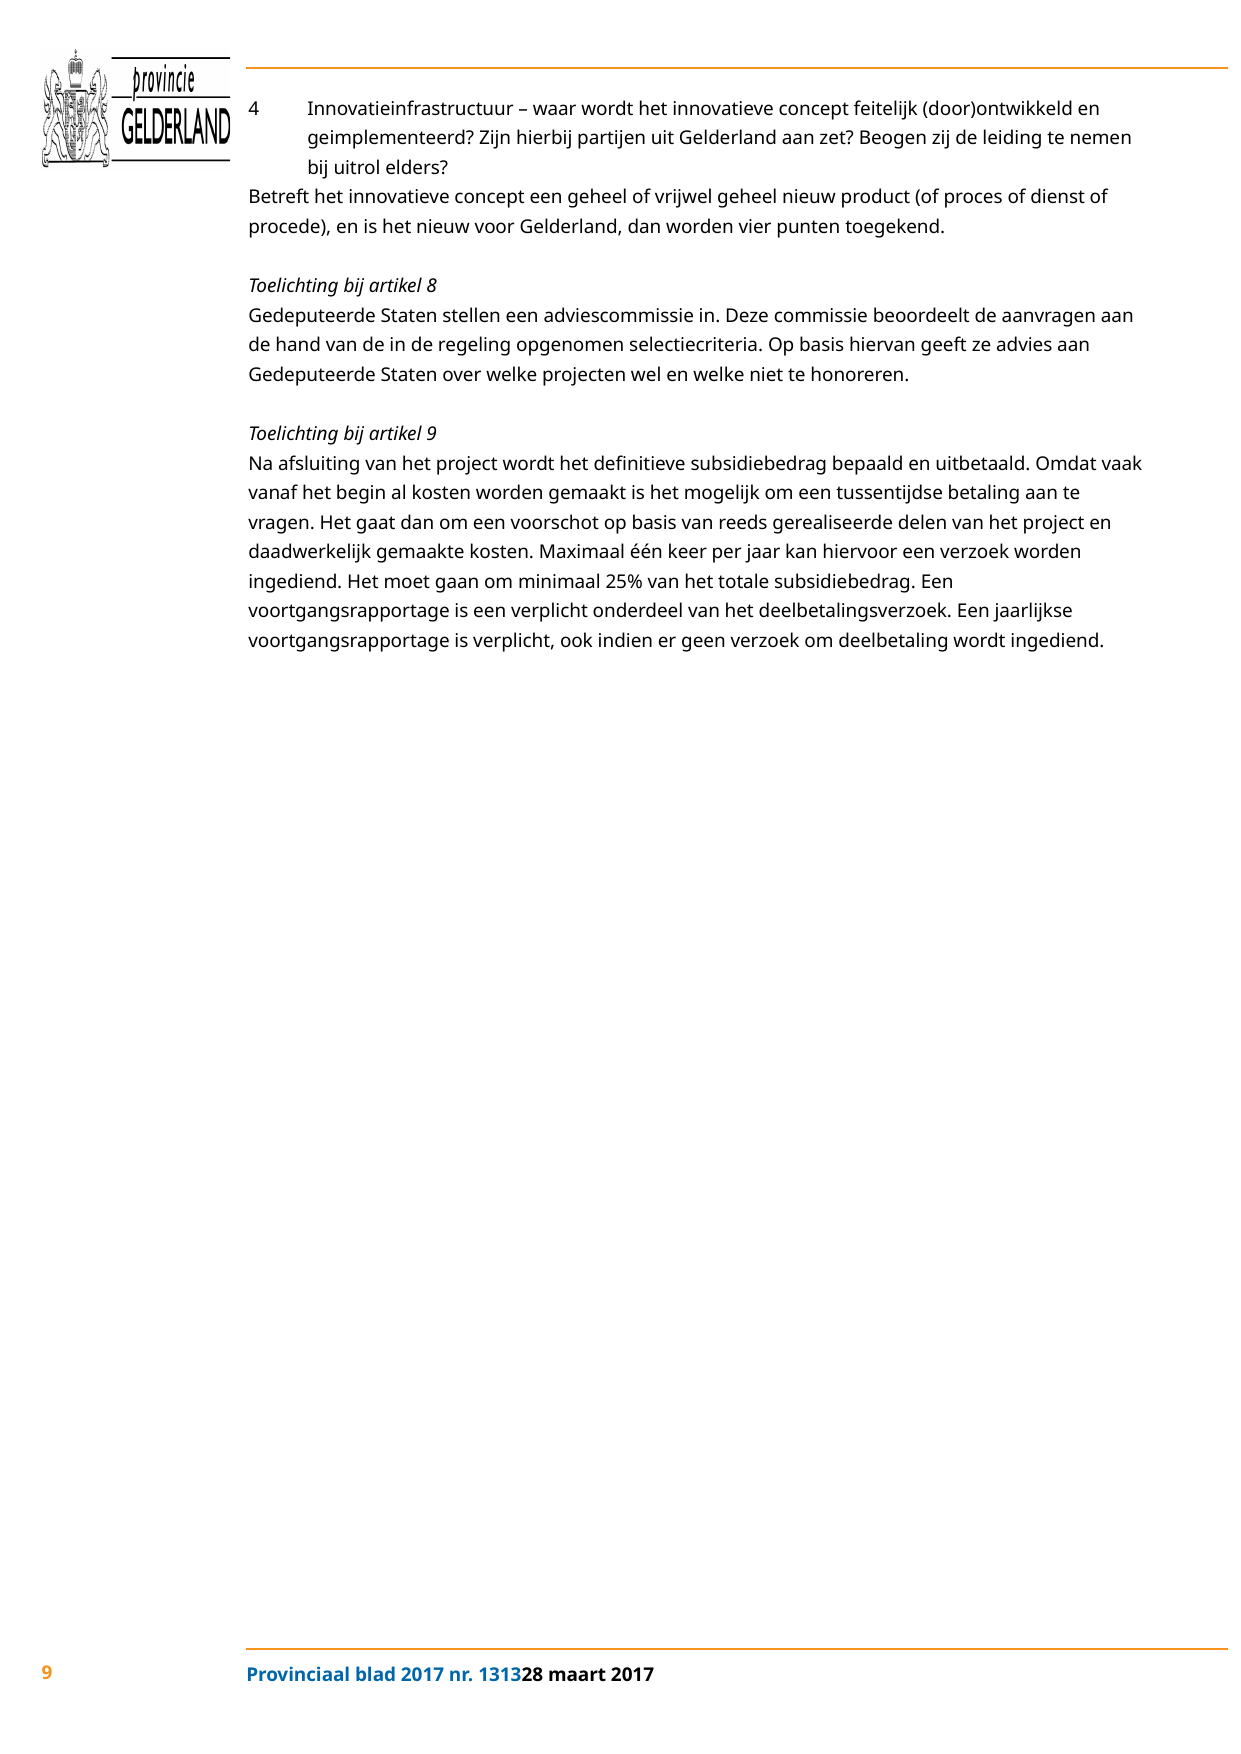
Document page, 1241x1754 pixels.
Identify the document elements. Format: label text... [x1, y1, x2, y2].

text Betreft het innovatieve concept een geheel of vrijwel geheel nieuw product (of proces of dienst of procede), en is het nieuw voor Gelderland, dan worden vier punten toegekend. [248, 183, 1152, 239]
text Toelichting bij artikel 8 [248, 272, 1152, 298]
list Innovatieinfrastructuur – waar wordt het innovatieve concept feitelijk (door)ontwikkeld en geimplementeerd? Zijn hierbij partijen uit Gelderland aan zet? Beogen zij de leiding te nemen bij uitrol elders? [248, 95, 1152, 180]
text Toelichting bij artikel 9 [248, 420, 1152, 446]
text Na afsluiting van het project wordt het definitieve subsidiebedrag bepaald en uitbetaald. Omdat vaak vanaf het begin al kosten worden gemaakt is het mogelijk om een tussentijdse betaling aan te vragen. Het gaat dan om een voorschot op basis van reeds gerealiseerde delen van het project en daadwerkelijk gemaakte kosten. Maximaal één keer per jaar kan hiervoor een verzoek worden ingediend. Het moet gaan om minimaal 25% van het totale subsidiebedrag. Een voortgangsrapportage is een verplicht onderdeel van het deelbetalingsverzoek. Een jaarlijkse voortgangsrapportage is verplicht, ook indien er geen verzoek om deelbetaling wordt ingediend. [248, 450, 1152, 653]
picture [41, 47, 231, 172]
text Gedeputeerde Staten stellen een adviescommissie in. Deze commissie beoordeelt de aanvragen aan de hand van de in de regeling opgenomen selectiecriteria. Op basis hiervan geeft ze advies aan Gedeputeerde Staten over welke projecten wel en welke niet te honoreren. [248, 302, 1152, 387]
